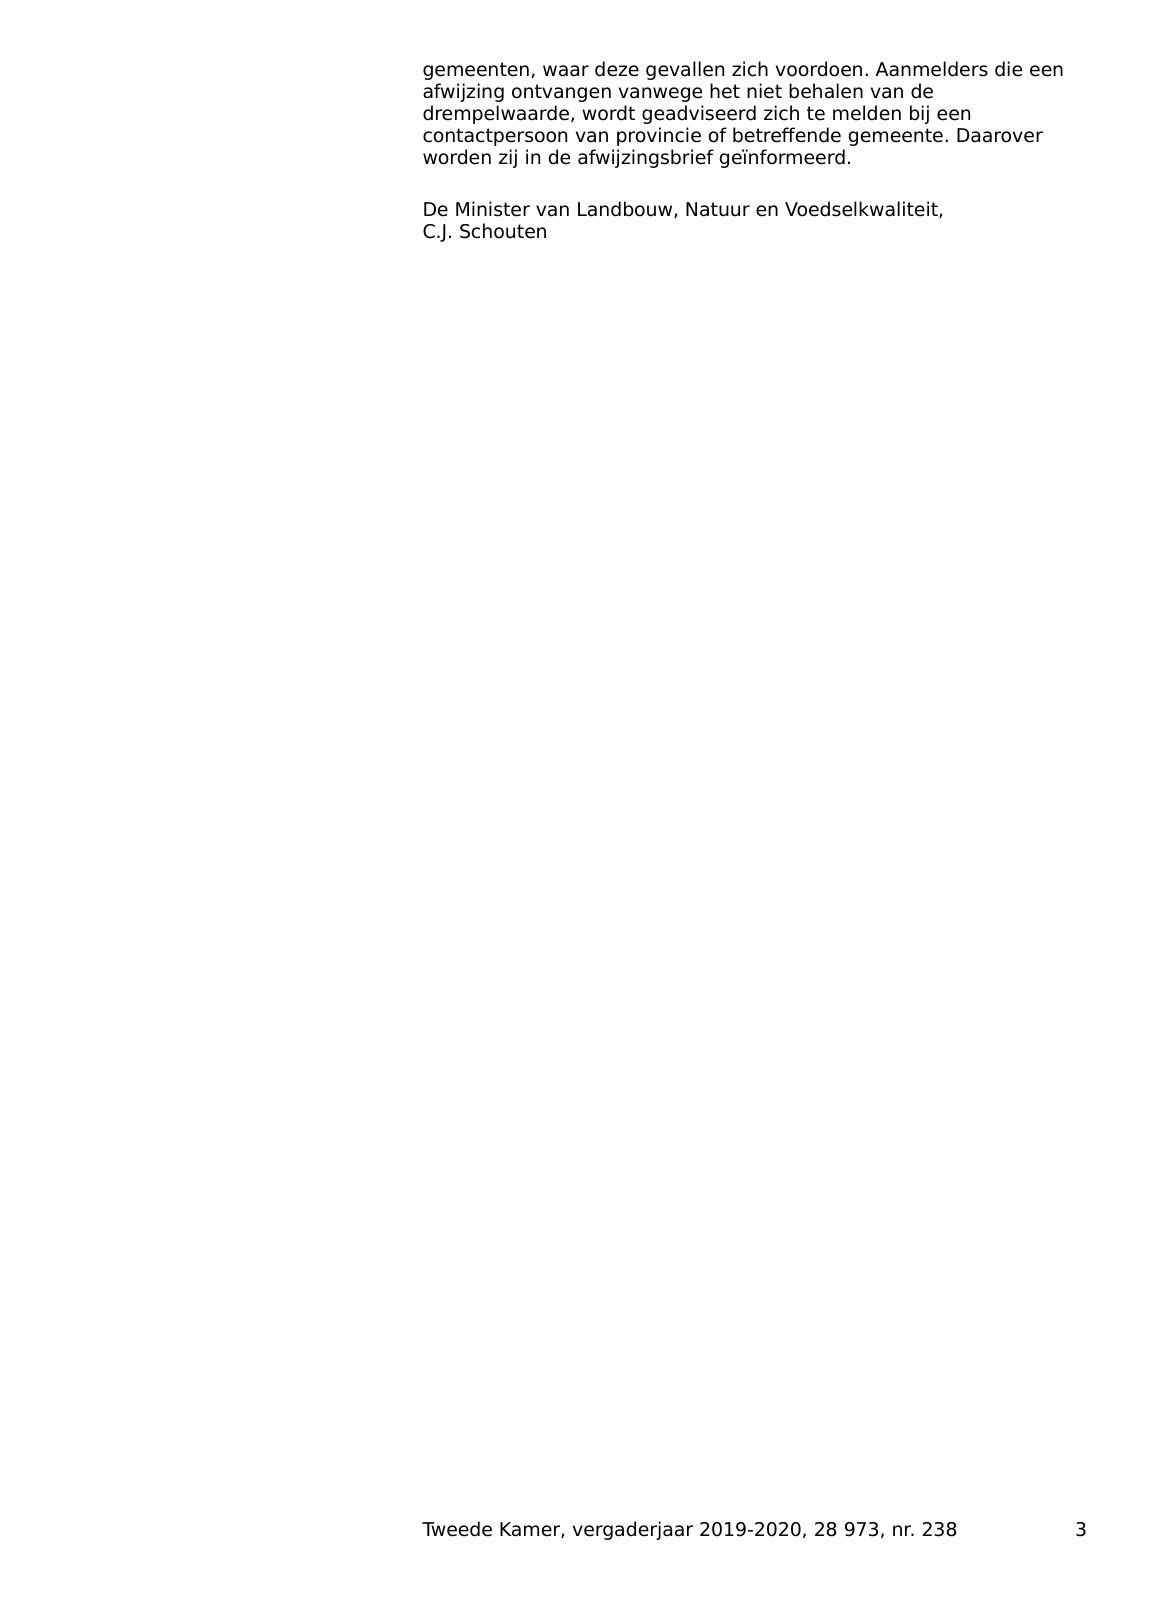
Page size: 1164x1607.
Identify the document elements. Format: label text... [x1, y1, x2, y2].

text gemeenten, waar deze gevallen zich voordoen. Aanmelders die een afwijzing ontvangen vanwege het niet behalen van de drempelwaarde, wordt geadviseerd zich te melden bij een contactpersoon van provincie of betreffende gemeente. Daarover worden zij in de afwijzingsbrief geïnformeerd. [422, 59, 1087, 169]
text De Minister van Landbouw, Natuur en Voedselkwaliteit, C.J. Schouten [422, 199, 1087, 243]
